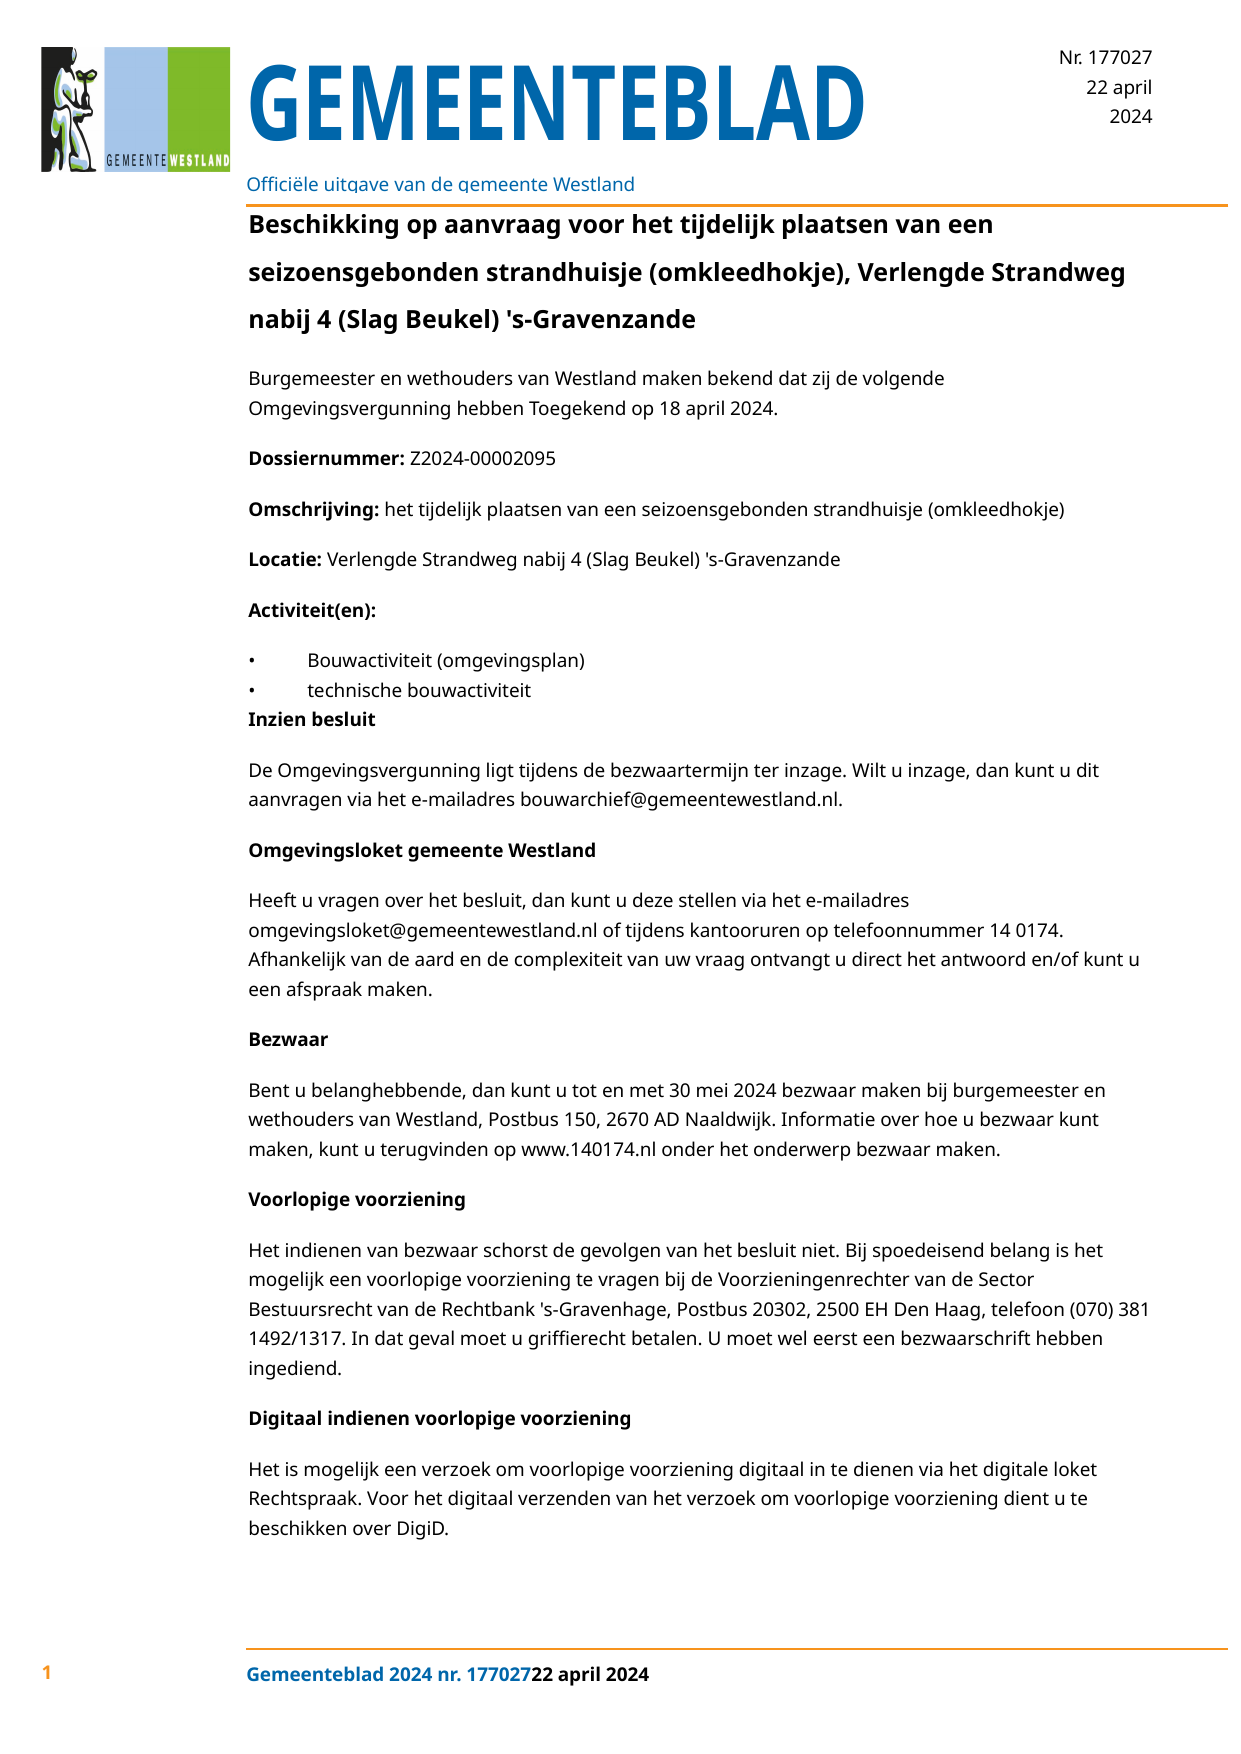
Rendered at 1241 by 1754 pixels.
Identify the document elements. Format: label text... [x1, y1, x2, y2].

text De Omgevingsvergunning ligt tijdens de bezwaartermijn ter inzage. Wilt u inzage, dan kunt u dit aanvragen via het e-mailadres bouwarchief@gemeentewestland.nl. [248, 757, 1152, 812]
text Bent u belanghebbende, dan kunt u tot en met 30 mei 2024 bezwaar maken bij burgemeester en wethouders van Westland, Postbus 150, 2670 AD Naaldwijk. Informatie over hoe u bezwaar kunt maken, kunt u terugvinden op www.140174.nl onder het onderwerp bezwaar maken. [248, 1077, 1152, 1162]
list technische bouwactiviteit [248, 677, 1152, 702]
text Heeft u vragen over het besluit, dan kunt u deze stellen via het e-mailadres omgevingsloket@gemeentewestland.nl of tijdens kantooruren op telefoonnummer 14 0174. Afhankelijk van de aard en de complexiteit van uw vraag ontvangt u direct het antwoord en/of kunt u een afspraak maken. [248, 887, 1152, 1002]
text Locatie: Verlengde Strandweg nabij 4 (Slag Beukel) 's-Gravenzande [248, 546, 1152, 572]
text Bezwaar [248, 1026, 1152, 1052]
text Burgemeester en wethouders van Westland maken bekend dat zij de volgende Omgevingsvergunning hebben Toegekend op 18 april 2024. [248, 366, 1152, 421]
text Voorlopige voorziening [248, 1186, 1152, 1212]
list Bouwactiviteit (omgevingsplan) [248, 647, 1152, 673]
text Digitaal indienen voorlopige voorziening [248, 1406, 1152, 1431]
picture [41, 47, 231, 172]
text Omgevingsloket gemeente Westland [248, 837, 1152, 862]
text Activiteit(en): [248, 597, 1152, 622]
text Beschikking op aanvraag voor het tijdelijk plaatsen van een seizoensgebonden strandhuisje (omkleedhokje), Verlengde Strandweg nabij 4 (Slag Beukel) 's-Gravenzande [248, 207, 1152, 336]
text Omschrijving: het tijdelijk plaatsen van een seizoensgebonden strandhuisje (omkleedhokje) [248, 496, 1152, 522]
text Dossiernummer: Z2024-00002095 [248, 446, 1152, 471]
text Het indienen van bezwaar schorst de gevolgen van het besluit niet. Bij spoedeisend belang is het mogelijk een voorlopige voorziening te vragen bij de Voorzieningenrechter van de Sector Bestuursrecht van de Rechtbank 's-Gravenhage, Postbus 20302, 2500 EH Den Haag, telefoon (070) 381 1492/1317. In dat geval moet u griffierecht betalen. U moet wel eerst een bezwaarschrift hebben ingediend. [248, 1237, 1152, 1381]
text Inzien besluit [248, 706, 1152, 732]
text Het is mogelijk een verzoek om voorlopige voorziening digitaal in te dienen via het digitale loket Rechtspraak. Voor het digitaal verzenden van het verzoek om voorlopige voorziening dient u te beschikken over DigiD. [248, 1456, 1152, 1541]
